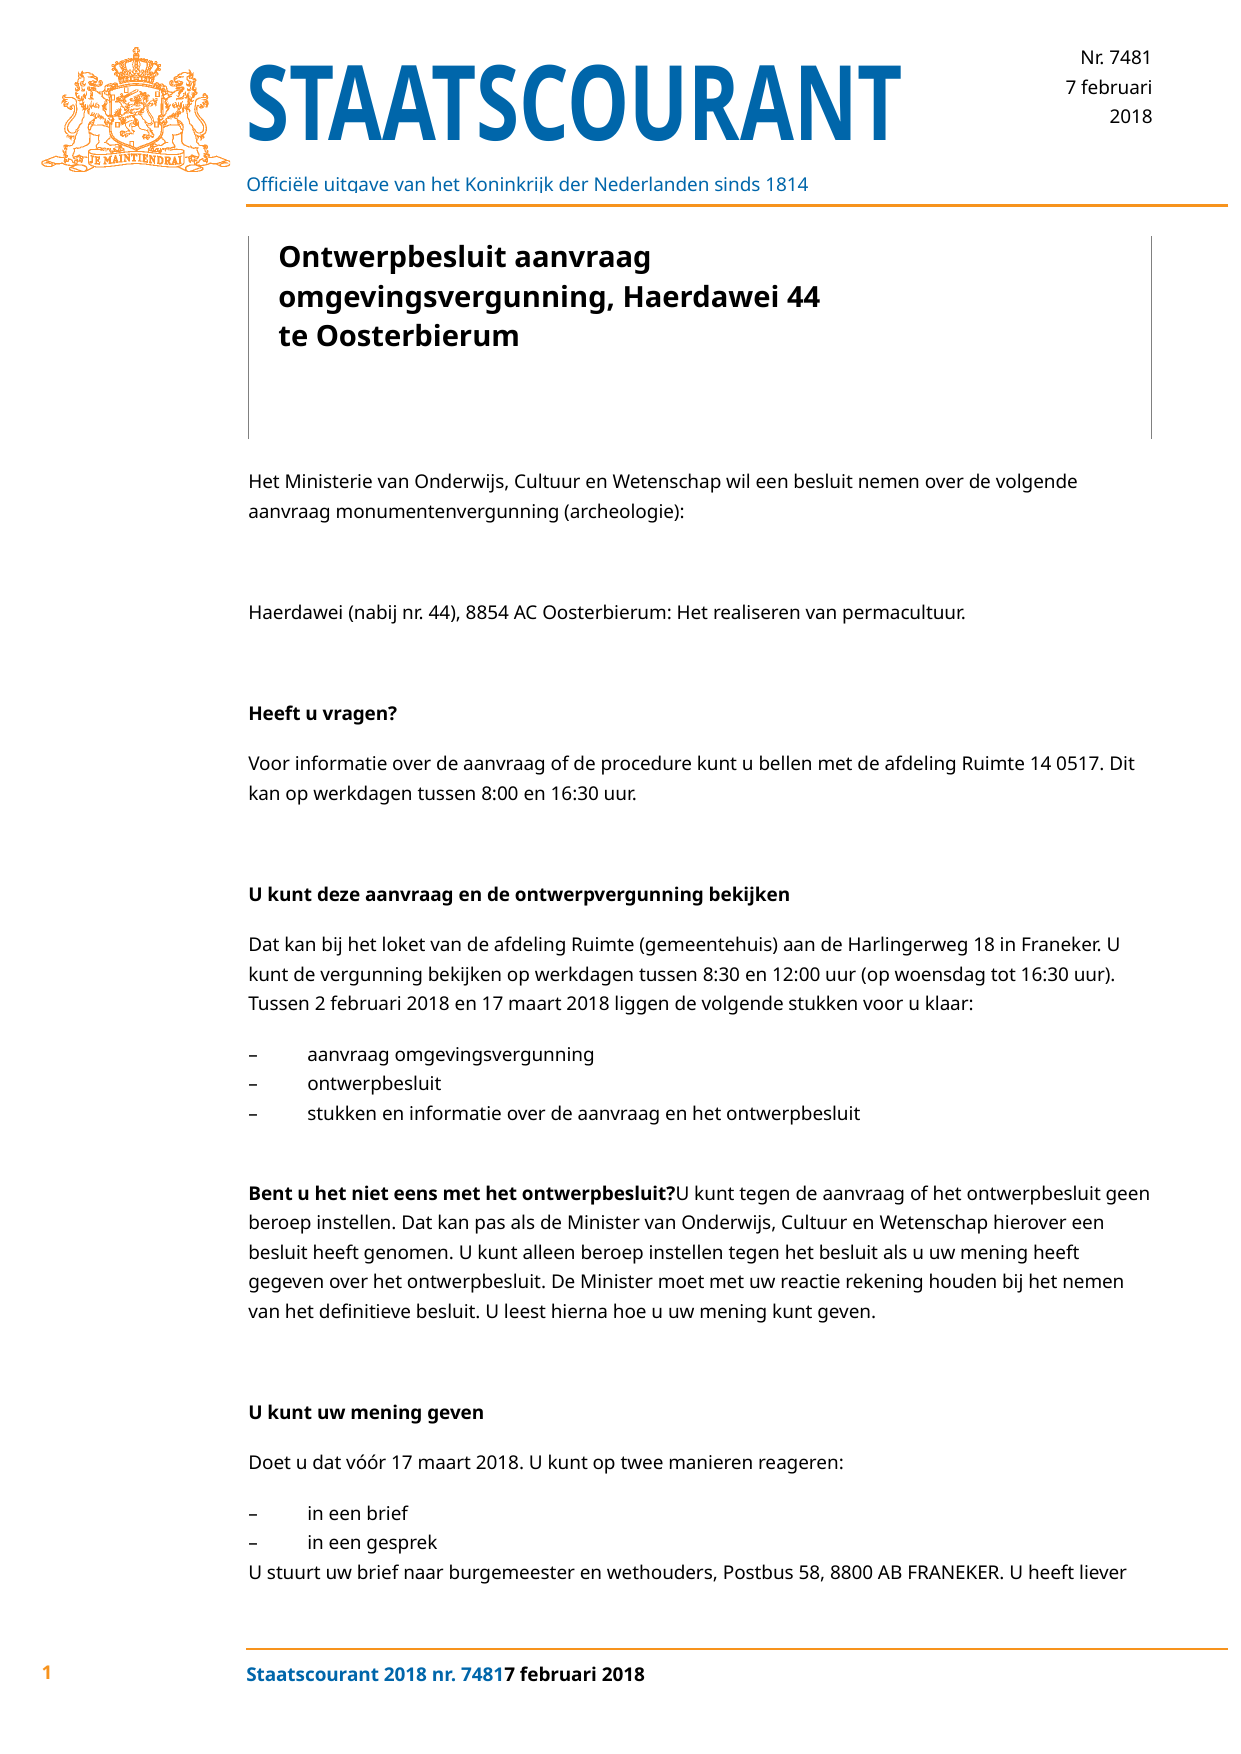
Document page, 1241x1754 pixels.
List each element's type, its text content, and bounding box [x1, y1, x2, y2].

list stukken en informatie over de aanvraag en het ontwerpbesluit [248, 1100, 1152, 1126]
table_header [1090, 236, 1151, 413]
picture [912, 236, 1090, 414]
table_header [850, 236, 912, 413]
text U stuurt uw brief naar burgemeester en wethouders, Postbus 58, 8800 AB FRANEKER. U heeft liever [248, 1559, 1152, 1585]
text Haerdawei (nabij nr. 44), 8854 AC Oosterbierum: Het realiseren van permacultuur. [248, 599, 1152, 625]
text U kunt deze aanvraag en de ontwerpvergunning bekijken [248, 881, 1152, 906]
text Het Ministerie van Onderwijs, Cultuur en Wetenschap wil een besluit nemen over de volgende aanvraag monumentenvergunning (archeologie): [248, 469, 1152, 524]
table_header [850, 414, 1151, 439]
picture [41, 47, 231, 172]
text Dat kan bij het loket van de afdeling Ruimte (gemeentehuis) aan de Harlingerweg 18 in Franeker. U kunt de vergunning bekijken op werkdagen tussen 8:30 en 12:00 uur (op woensdag tot 16:30 uur). Tussen 2 februari 2018 en 17 maart 2018 liggen de volgende stukken voor u klaar: [248, 931, 1152, 1016]
text Voor informatie over de aanvraag of de procedure kunt u bellen met de afdeling Ruimte 14 0517. Dit kan op werkdagen tussen 8:00 en 16:30 uur. [248, 750, 1152, 806]
list aanvraag omgevingsvergunning [248, 1041, 1152, 1066]
text Bent u het niet eens met het ontwerpbesluit?U kunt tegen de aanvraag of het ontwerpbesluit geen beroep instellen. Dat kan pas als de Minister van Onderwijs, Cultuur en Wetenschap hierover een besluit heeft genomen. U kunt alleen beroep instellen tegen het besluit als u uw mening heeft gegeven over het ontwerpbesluit. De Minister moet met uw reactie rekening houden bij het nemen van het definitieve besluit. U leest hierna hoe u uw mening kunt geven. [248, 1180, 1152, 1324]
list ontwerpbesluit [248, 1070, 1152, 1096]
text U kunt uw mening geven [248, 1399, 1152, 1425]
text Heeft u vragen? [248, 700, 1152, 726]
list in een brief [248, 1500, 1152, 1526]
table_header Ontwerpbesluit aanvraag omgevingsvergunning, Haerdawei 44 te Oosterbierum [249, 236, 850, 439]
list in een gesprek [248, 1529, 1152, 1555]
text Doet u dat vóór 17 maart 2018. U kunt op twee manieren reageren: [248, 1449, 1152, 1475]
